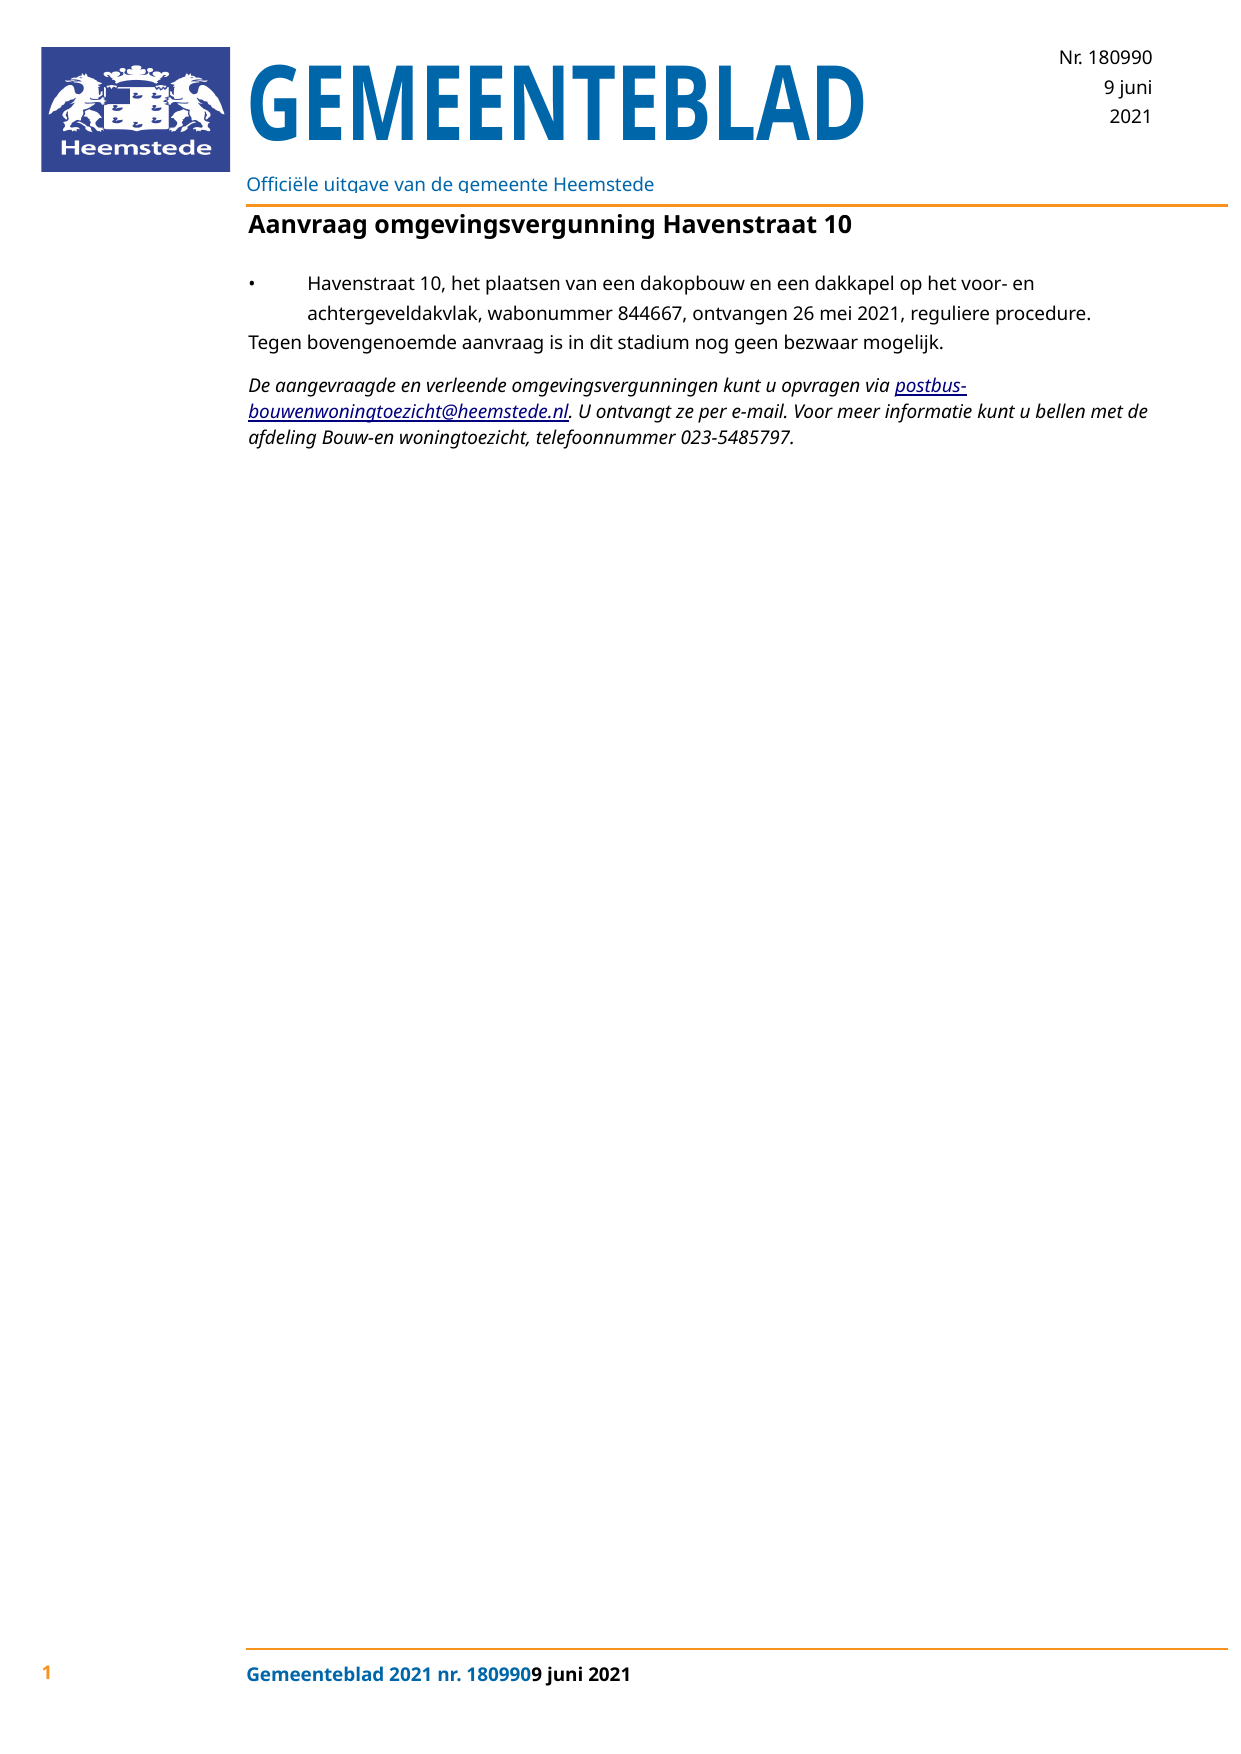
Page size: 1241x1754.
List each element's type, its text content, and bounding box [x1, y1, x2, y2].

picture [41, 47, 231, 172]
text Tegen bovengenoemde aanvraag is in dit stadium nog geen bezwaar mogelijk. [248, 329, 1152, 355]
list Havenstraat 10, het plaatsen van een dakopbouw en een dakkapel op het voor- en achtergeveldakvlak, wabonummer 844667, ontvangen 26 mei 2021, reguliere procedure. [248, 270, 1152, 326]
text De aangevraagde en verleende omgevingsvergunningen kunt u opvragen via postbus-bouwenwoningtoezicht@heemstede.nl. U ontvangt ze per e-mail. Voor meer informatie kunt u bellen met de afdeling Bouw-en woningtoezicht, telefoonnummer 023-5485797. [248, 373, 1152, 450]
text Aanvraag omgevingsvergunning Havenstraat 10 [248, 207, 1152, 241]
